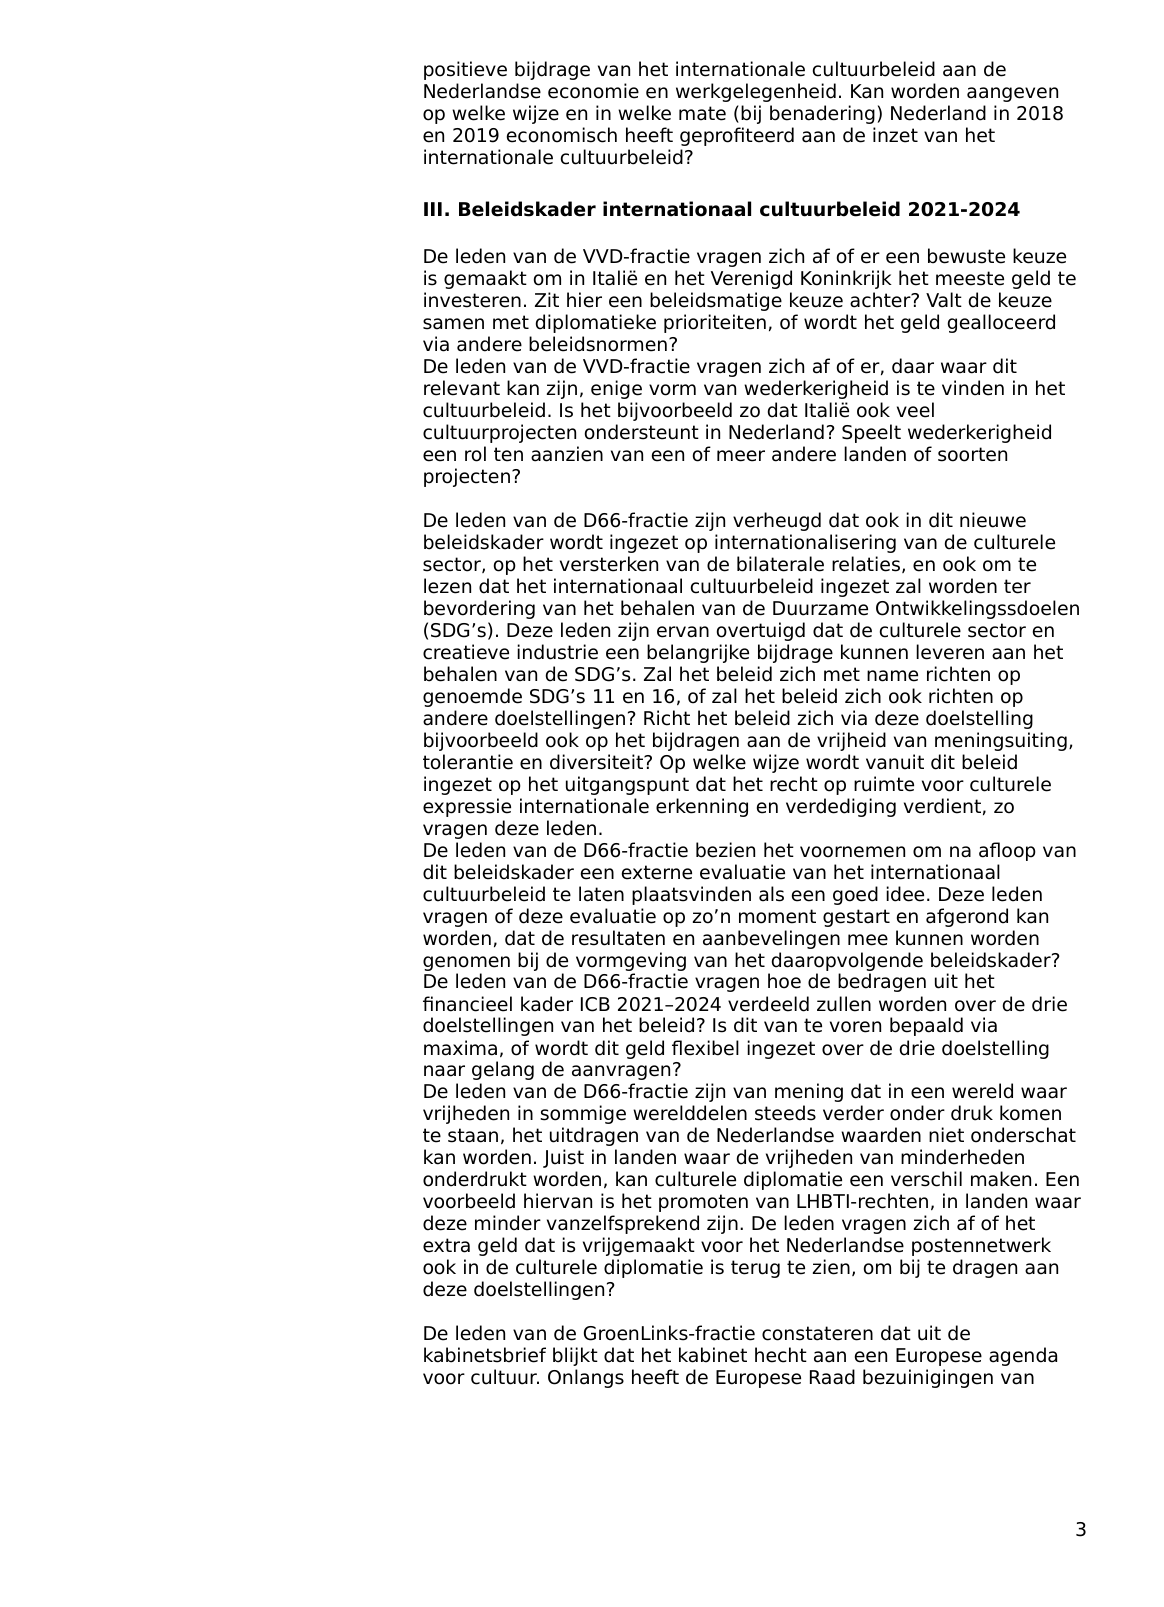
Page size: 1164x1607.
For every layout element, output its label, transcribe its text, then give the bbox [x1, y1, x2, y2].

text De leden van de GroenLinks-fractie constateren dat uit de kabinetsbrief blijkt dat het kabinet hecht aan een Europese agenda voor cultuur. Onlangs heeft de Europese Raad bezuinigingen van [422, 1323, 1087, 1389]
text De leden van de VVD-fractie vragen zich af of er, daar waar dit relevant kan zijn, enige vorm van wederkerigheid is te vinden in het cultuurbeleid. Is het bijvoorbeeld zo dat Italië ook veel cultuurprojecten ondersteunt in Nederland? Speelt wederkerigheid een rol ten aanzien van een of meer andere landen of soorten projecten? [422, 356, 1087, 488]
text De leden van de D66-fractie zijn verheugd dat ook in dit nieuwe beleidskader wordt ingezet op internationalisering van de culturele sector, op het versterken van de bilaterale relaties, en ook om te lezen dat het internationaal cultuurbeleid ingezet zal worden ter bevordering van het behalen van de Duurzame Ontwikkelingssdoelen (SDG’s). Deze leden zijn ervan overtuigd dat de culturele sector en creatieve industrie een belangrijke bijdrage kunnen leveren aan het behalen van de SDG’s. Zal het beleid zich met name richten op genoemde SDG’s 11 en 16, of zal het beleid zich ook richten op andere doelstellingen? Richt het beleid zich via deze doelstelling bijvoorbeeld ook op het bijdragen aan de vrijheid van meningsuiting, tolerantie en diversiteit? Op welke wijze wordt vanuit dit beleid ingezet op het uitgangspunt dat het recht op ruimte voor culturele expressie internationale erkenning en verdediging verdient, zo vragen deze leden. [422, 510, 1087, 839]
text De leden van de VVD-fractie vragen zich af of er een bewuste keuze is gemaakt om in Italië en het Verenigd Koninkrijk het meeste geld te investeren. Zit hier een beleidsmatige keuze achter? Valt de keuze samen met diplomatieke prioriteiten, of wordt het geld gealloceerd via andere beleidsnormen? [422, 246, 1087, 356]
text positieve bijdrage van het internationale cultuurbeleid aan de Nederlandse economie en werkgelegenheid. Kan worden aangeven op welke wijze en in welke mate (bij benadering) Nederland in 2018 en 2019 economisch heeft geprofiteerd aan de inzet van het internationale cultuurbeleid? [422, 59, 1087, 169]
text De leden van de D66-fractie bezien het voornemen om na afloop van dit beleidskader een externe evaluatie van het internationaal cultuurbeleid te laten plaatsvinden als een goed idee. Deze leden vragen of deze evaluatie op zo’n moment gestart en afgerond kan worden, dat de resultaten en aanbevelingen mee kunnen worden genomen bij de vormgeving van het daaropvolgende beleidskader? [422, 839, 1087, 971]
text De leden van de D66-fractie vragen hoe de bedragen uit het financieel kader ICB 2021–2024 verdeeld zullen worden over de drie doelstellingen van het beleid? Is dit van te voren bepaald via maxima, of wordt dit geld flexibel ingezet over de drie doelstelling naar gelang de aanvragen? [422, 971, 1087, 1081]
text De leden van de D66-fractie zijn van mening dat in een wereld waar vrijheden in sommige werelddelen steeds verder onder druk komen te staan, het uitdragen van de Nederlandse waarden niet onderschat kan worden. Juist in landen waar de vrijheden van minderheden onderdrukt worden, kan culturele diplomatie een verschil maken. Een voorbeeld hiervan is het promoten van LHBTI-rechten, in landen waar deze minder vanzelfsprekend zijn. De leden vragen zich af of het extra geld dat is vrijgemaakt voor het Nederlandse postennetwerk ook in de culturele diplomatie is terug te zien, om bij te dragen aan deze doelstellingen? [422, 1081, 1087, 1301]
subtitle III. Beleidskader internationaal cultuurbeleid 2021-2024 [422, 199, 1087, 221]
